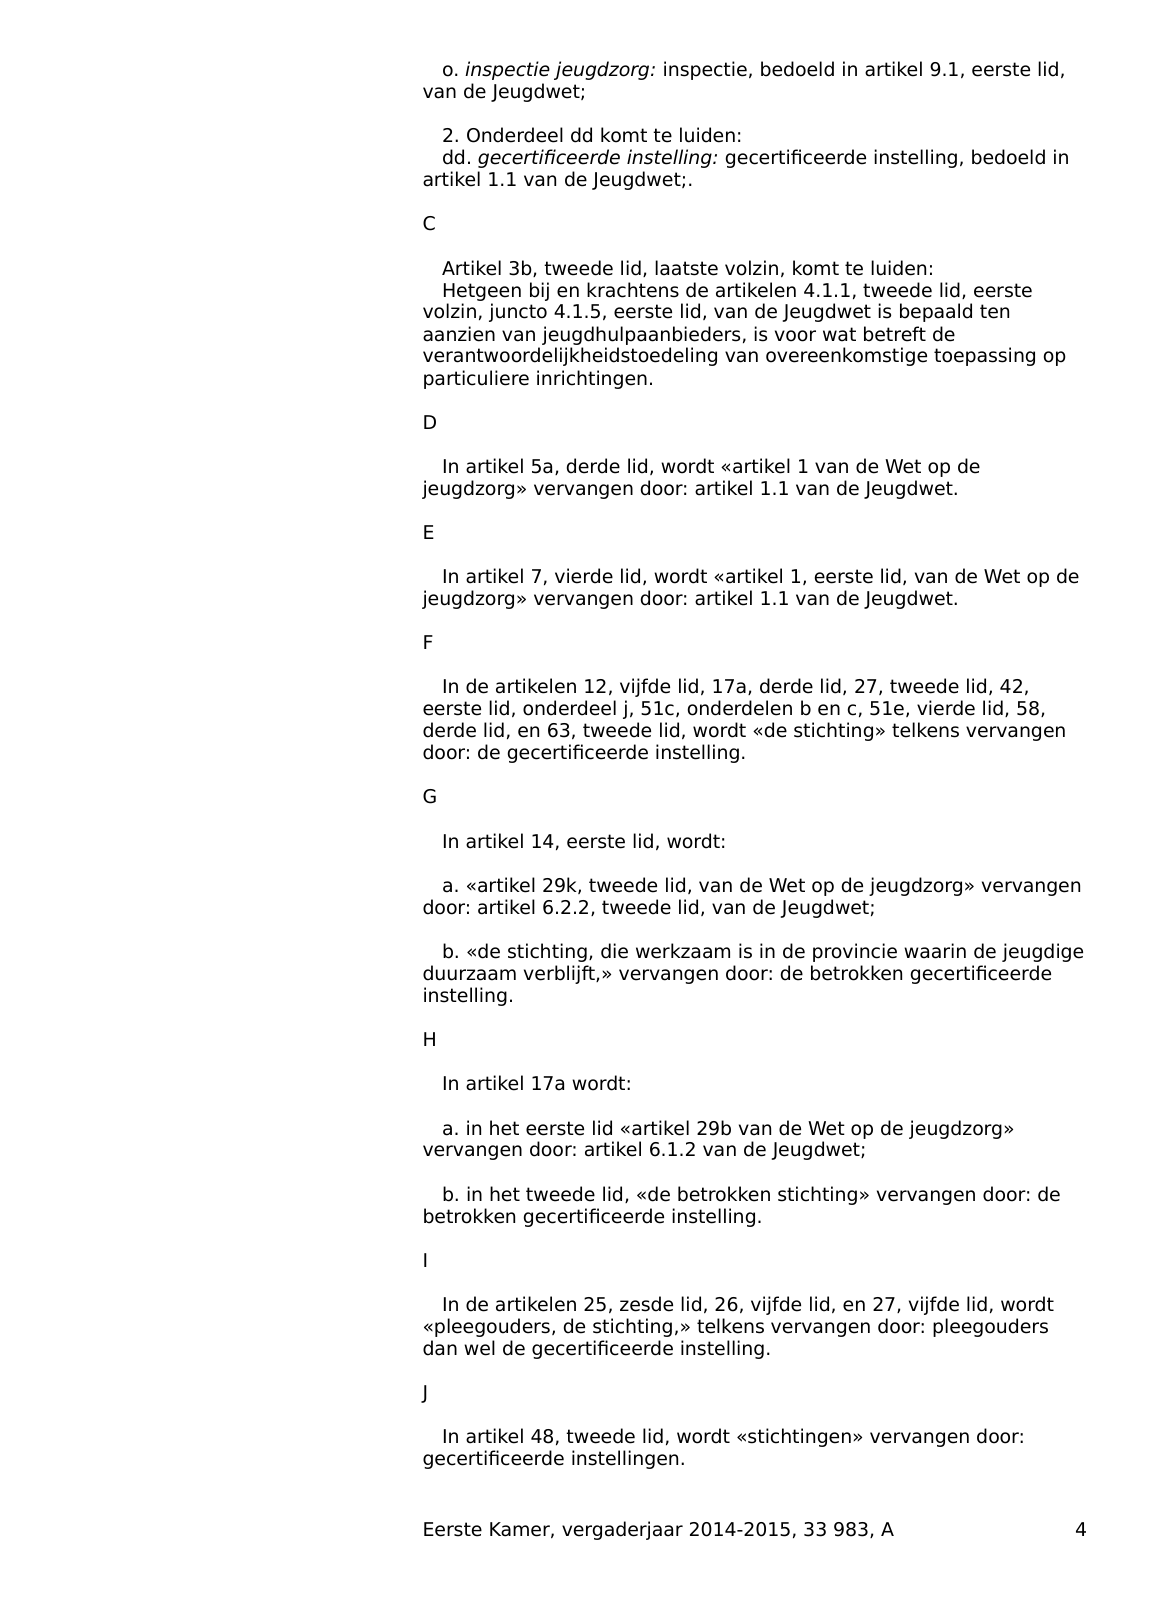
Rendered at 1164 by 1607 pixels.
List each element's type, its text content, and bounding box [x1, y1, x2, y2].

text Artikel 3b, tweede lid, laatste volzin, komt te luiden: [422, 257, 1087, 279]
text J [422, 1382, 1087, 1404]
text C [422, 213, 1087, 235]
text In artikel 5a, derde lid, wordt «artikel 1 van de Wet op de jeugdzorg» vervangen door: artikel 1.1 van de Jeugdwet. [422, 456, 1087, 500]
text dd. gecertificeerde instelling: gecertificeerde instelling, bedoeld in artikel 1.1 van de Jeugdwet;. [422, 147, 1087, 191]
text G [422, 786, 1087, 808]
text In artikel 17a wordt: [422, 1073, 1087, 1095]
text a. «artikel 29k, tweede lid, van de Wet op de jeugdzorg» vervangen door: artikel 6.2.2, tweede lid, van de Jeugdwet; [422, 875, 1087, 919]
text In artikel 7, vierde lid, wordt «artikel 1, eerste lid, van de Wet op de jeugdzorg» vervangen door: artikel 1.1 van de Jeugdwet. [422, 566, 1087, 610]
text In de artikelen 12, vijfde lid, 17a, derde lid, 27, tweede lid, 42, eerste lid, onderdeel j, 51c, onderdelen b en c, 51e, vierde lid, 58, derde lid, en 63, tweede lid, wordt «de stichting» telkens vervangen door: de gecertificeerde instelling. [422, 676, 1087, 764]
text H [422, 1029, 1087, 1051]
text D [422, 412, 1087, 433]
text In de artikelen 25, zesde lid, 26, vijfde lid, en 27, vijfde lid, wordt «pleegouders, de stichting,» telkens vervangen door: pleegouders dan wel de gecertificeerde instelling. [422, 1294, 1087, 1360]
text I [422, 1250, 1087, 1272]
text E [422, 522, 1087, 544]
text Hetgeen bij en krachtens de artikelen 4.1.1, tweede lid, eerste volzin, juncto 4.1.5, eerste lid, van de Jeugdwet is bepaald ten aanzien van jeugdhulpaanbieders, is voor wat betreft de verantwoordelijkheidstoedeling van overeenkomstige toepassing op particuliere inrichtingen. [422, 279, 1087, 389]
text 2. Onderdeel dd komt te luiden: [422, 125, 1087, 147]
text F [422, 632, 1087, 654]
text b. «de stichting, die werkzaam is in de provincie waarin de jeugdige duurzaam verblijft,» vervangen door: de betrokken gecertificeerde instelling. [422, 941, 1087, 1007]
text In artikel 14, eerste lid, wordt: [422, 831, 1087, 853]
text b. in het tweede lid, «de betrokken stichting» vervangen door: de betrokken gecertificeerde instelling. [422, 1183, 1087, 1227]
text In artikel 48, tweede lid, wordt «stichtingen» vervangen door: gecertificeerde instellingen. [422, 1426, 1087, 1470]
text a. in het eerste lid «artikel 29b van de Wet op de jeugdzorg» vervangen door: artikel 6.1.2 van de Jeugdwet; [422, 1117, 1087, 1161]
text o. inspectie jeugdzorg: inspectie, bedoeld in artikel 9.1, eerste lid, van de Jeugdwet; [422, 59, 1087, 103]
